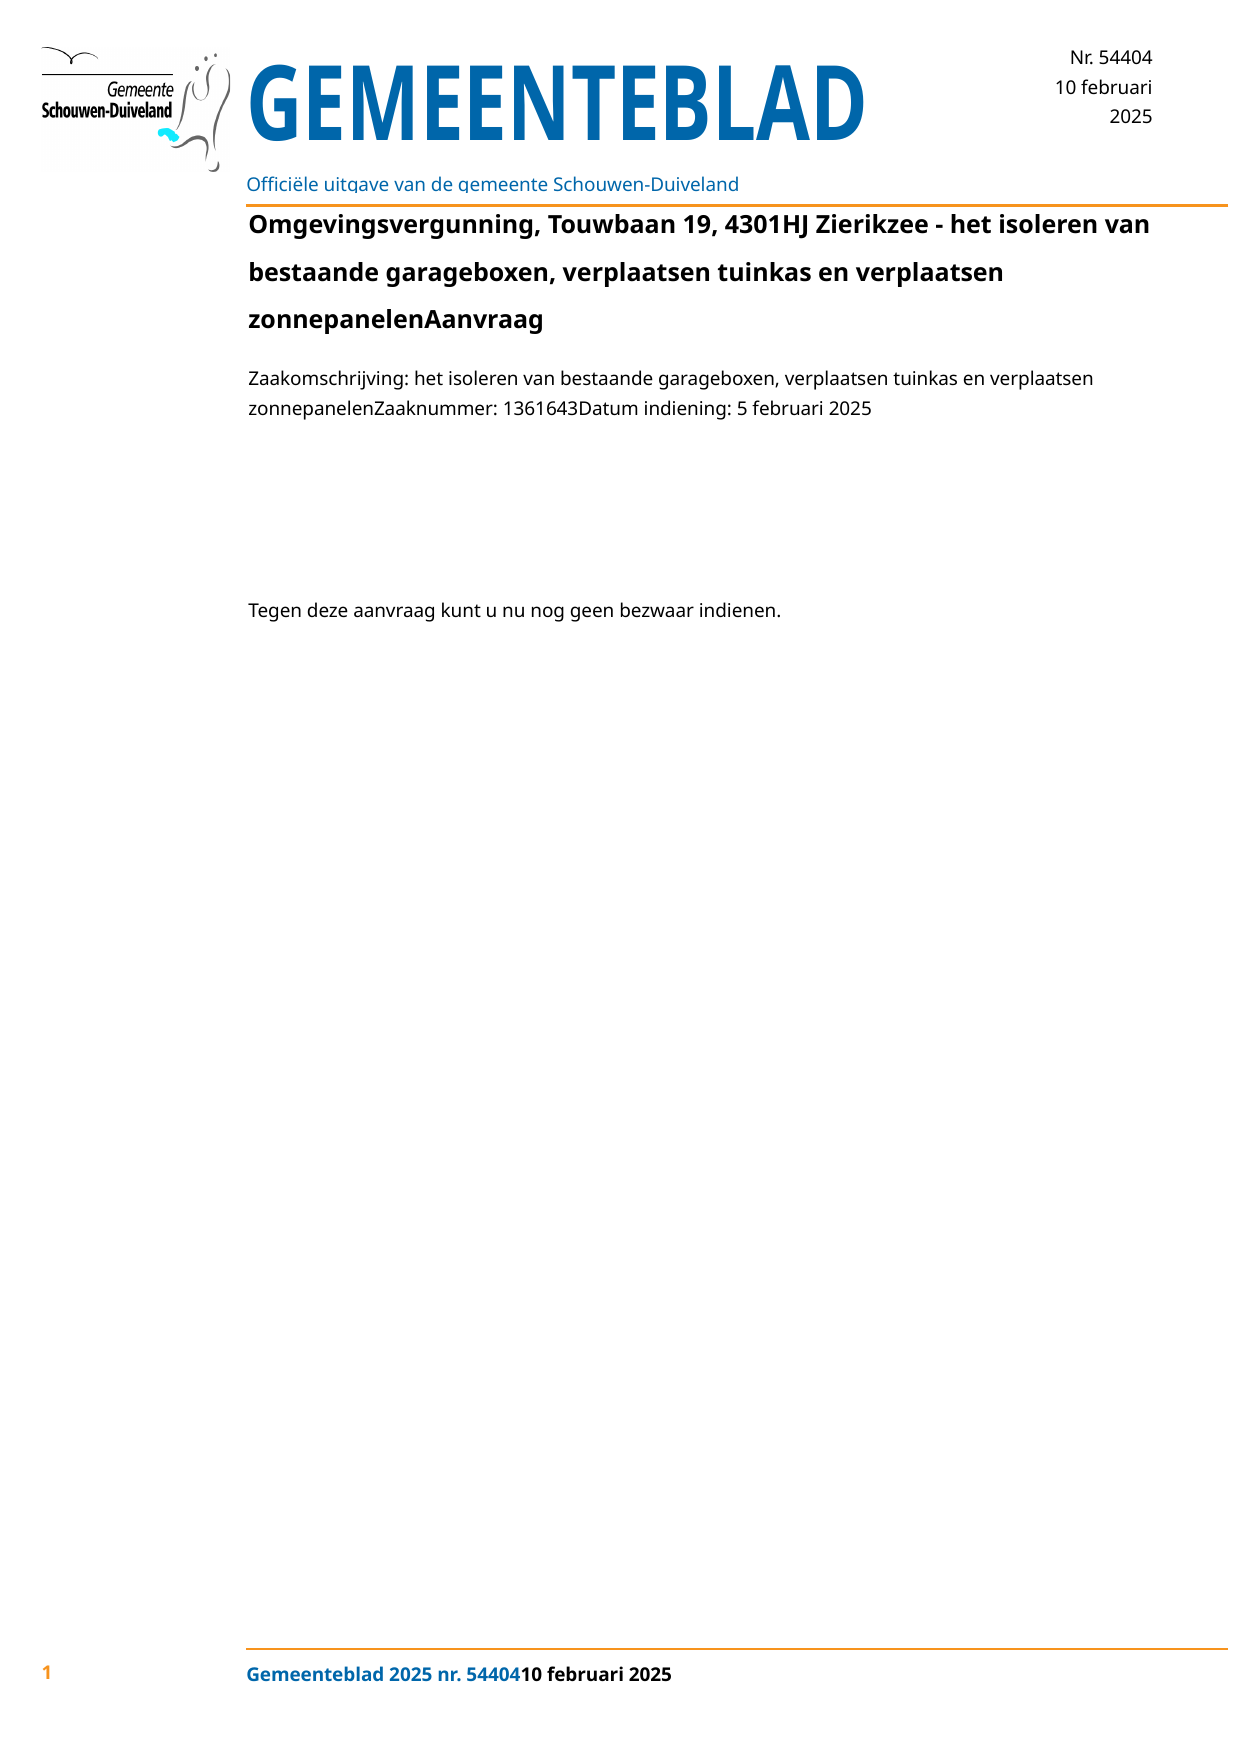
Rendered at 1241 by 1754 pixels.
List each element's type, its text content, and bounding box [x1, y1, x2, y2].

picture [41, 47, 231, 172]
text Omgevingsvergunning, Touwbaan 19, 4301HJ Zierikzee - het isoleren van bestaande garageboxen, verplaatsen tuinkas en verplaatsen zonnepanelenAanvraag [248, 207, 1152, 336]
text Zaakomschrijving: het isoleren van bestaande garageboxen, verplaatsen tuinkas en verplaatsen zonnepanelenZaaknummer: 1361643Datum indiening: 5 februari 2025 [248, 366, 1152, 421]
text Tegen deze aanvraag kunt u nu nog geen bezwaar indienen. [248, 597, 1152, 622]
